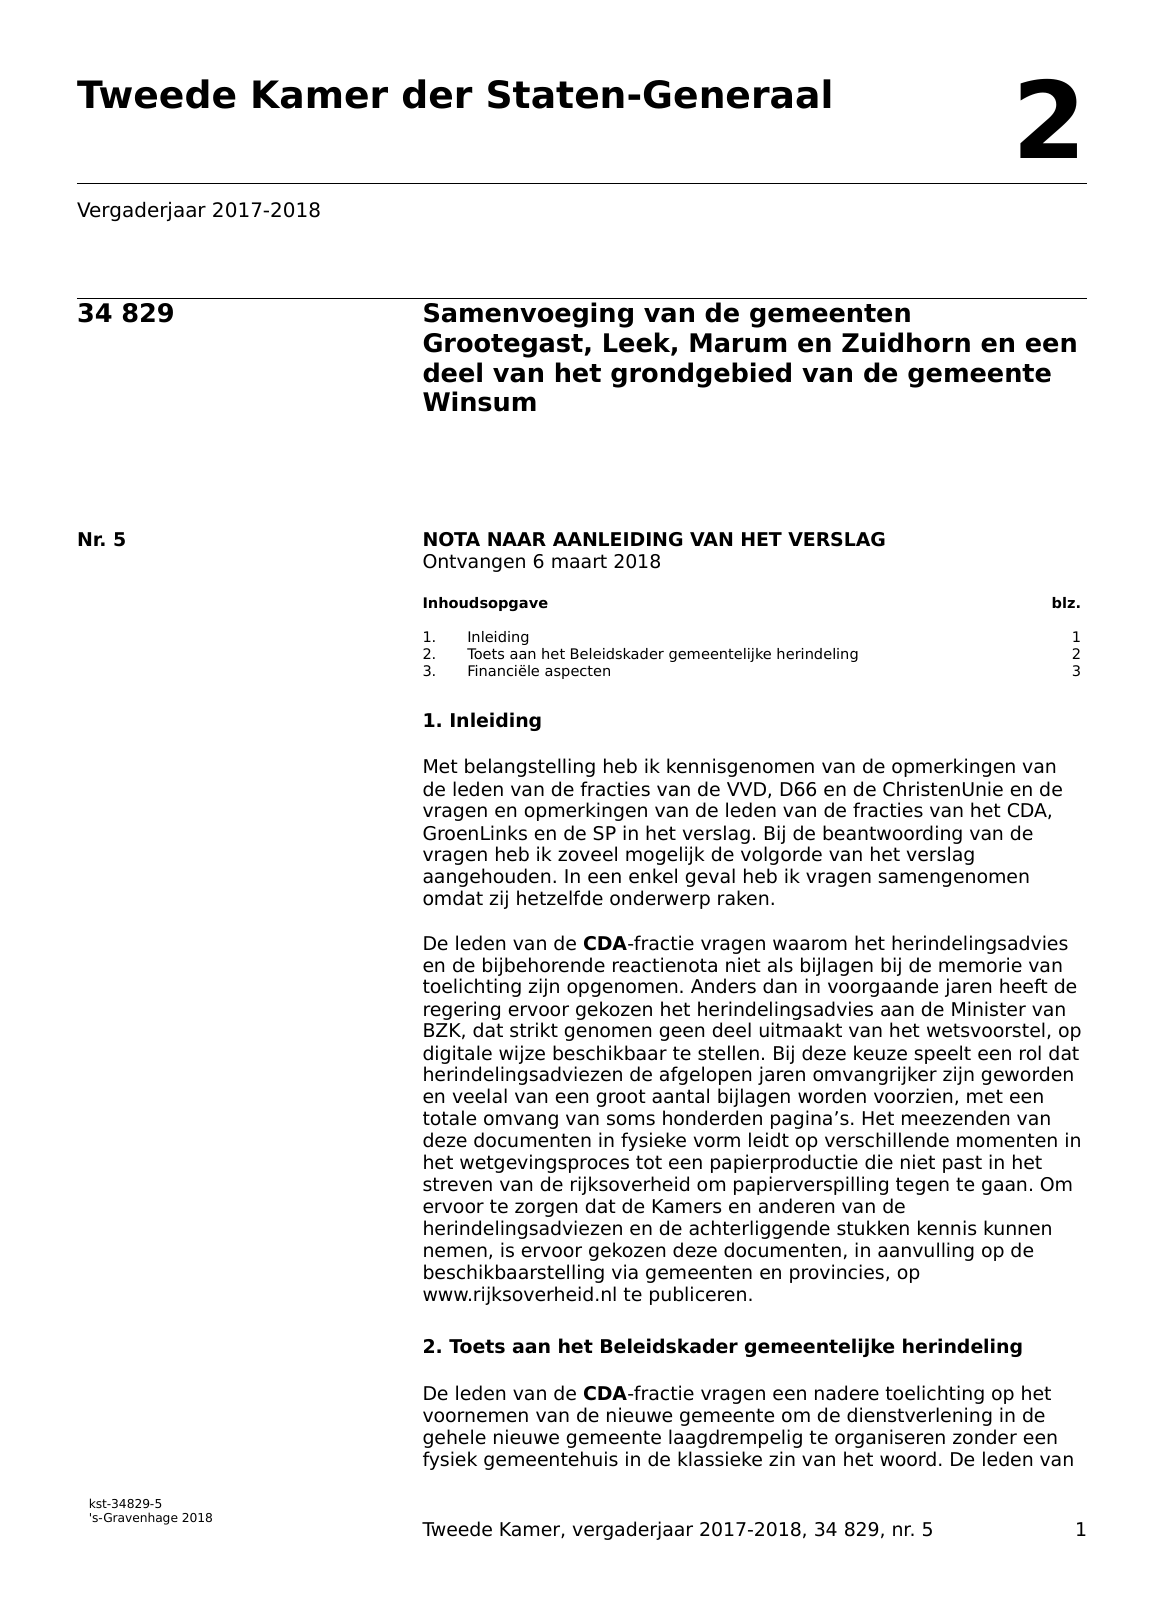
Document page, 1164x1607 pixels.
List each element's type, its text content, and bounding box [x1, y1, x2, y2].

subtitle 1. Inleiding [422, 709, 1087, 731]
table_cell 2. [422, 646, 461, 662]
table_cell [422, 612, 461, 628]
subtitle Nr. 5 NOTA NAAR AANLEIDING VAN HET VERSLAG [77, 529, 1087, 551]
table_cell Toets aan het Beleidskader gemeentelijke herindeling [461, 646, 1013, 662]
text De leden van de CDA-fractie vragen een nadere toelichting op het voornemen van de nieuwe gemeente om de dienstverlening in de gehele nieuwe gemeente laagdrempelig te organiseren zonder een fysiek gemeentehuis in de klassieke zin van het woord. De leden van [422, 1383, 1087, 1471]
text Ontvangen 6 maart 2018 [422, 551, 1087, 573]
text kst-34829-5 [88, 1497, 323, 1511]
table_cell 1 [1013, 629, 1087, 646]
table_header Inhoudsopgave [422, 595, 1013, 612]
subtitle 2. Toets aan het Beleidskader gemeentelijke herindeling [422, 1336, 1087, 1358]
subtitle 34 829 Samenvoeging van de gemeenten Grootegast, Leek, Marum en Zuidhorn en een deel van het grondgebied van de gemeente Winsum [77, 299, 1087, 418]
table_header blz. [1013, 595, 1087, 612]
table_cell Financiële aspecten [461, 663, 1013, 679]
text 's-Gravenhage 2018 [88, 1511, 323, 1525]
table_header Tweede Kamer der Staten-Generaal [77, 59, 886, 183]
table_cell [461, 612, 1013, 628]
table_cell Inleiding [461, 629, 1013, 646]
table_header 2 [886, 59, 1087, 183]
table_cell 2 [1013, 646, 1087, 662]
table_cell 1. [422, 629, 461, 646]
table_cell Vergaderjaar 2017-2018 [77, 184, 1087, 298]
table_cell 3. [422, 663, 461, 679]
text Met belangstelling heb ik kennisgenomen van de opmerkingen van de leden van de fracties van de VVD, D66 en de ChristenUnie en de vragen en opmerkingen van de leden van de fracties van het CDA, GroenLinks en de SP in het verslag. Bij de beantwoording van de vragen heb ik zoveel mogelijk de volgorde van het verslag aangehouden. In een enkel geval heb ik vragen samengenomen omdat zij hetzelfde onderwerp raken. [422, 756, 1087, 910]
text De leden van de CDA-fractie vragen waarom het herindelingsadvies en de bijbehorende reactienota niet als bijlagen bij de memorie van toelichting zijn opgenomen. Anders dan in voorgaande jaren heeft de regering ervoor gekozen het herindelingsadvies aan de Minister van BZK, dat strikt genomen geen deel uitmaakt van het wetsvoorstel, op digitale wijze beschikbaar te stellen. Bij deze keuze speelt een rol dat herindelingsadviezen de afgelopen jaren omvangrijker zijn geworden en veelal van een groot aantal bijlagen worden voorzien, met een totale omvang van soms honderden pagina’s. Het meezenden van deze documenten in fysieke vorm leidt op verschillende momenten in het wetgevingsproces tot een papierproductie die niet past in het streven van de rijksoverheid om papierverspilling tegen te gaan. Om ervoor te zorgen dat de Kamers en anderen van de herindelingsadviezen en de achterliggende stukken kennis kunnen nemen, is ervoor gekozen deze documenten, in aanvulling op de beschikbaarstelling via gemeenten en provincies, op www.rijksoverheid.nl te publiceren. [422, 932, 1087, 1306]
table_cell [1013, 612, 1087, 628]
table_cell 3 [1013, 663, 1087, 679]
